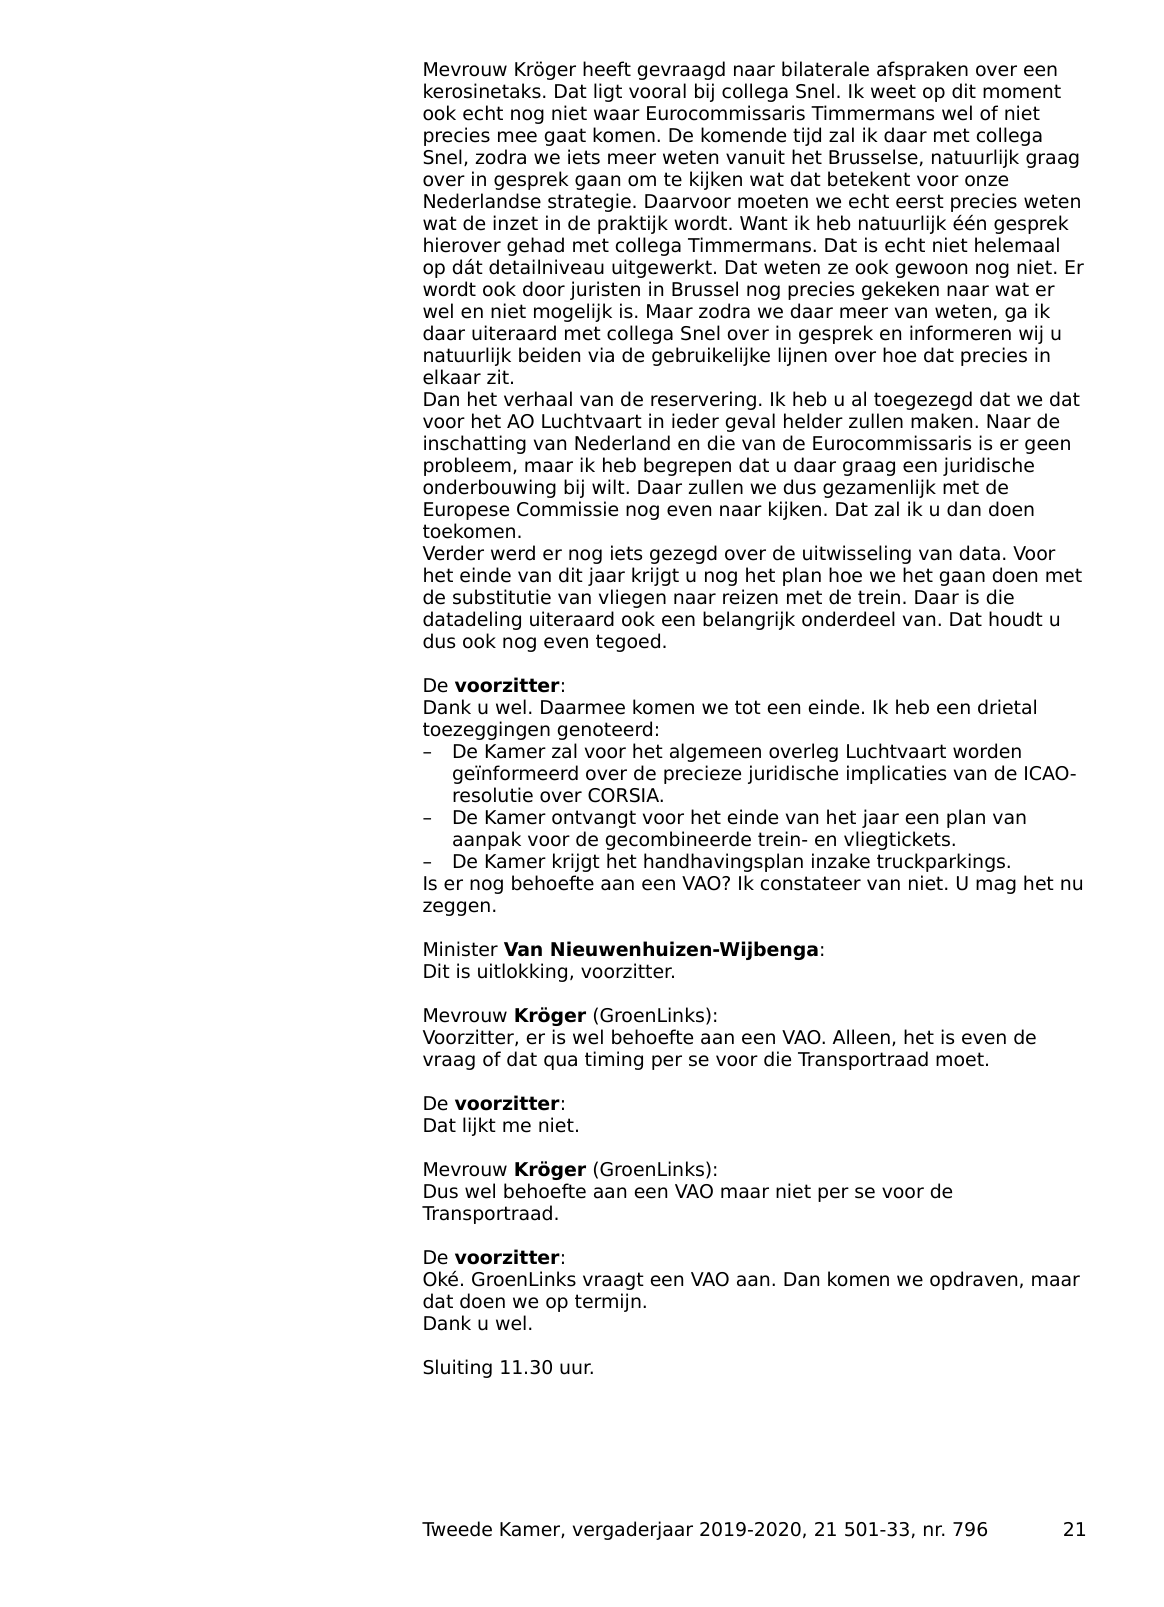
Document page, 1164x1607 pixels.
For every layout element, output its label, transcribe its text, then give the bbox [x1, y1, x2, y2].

text Mevrouw Kröger (GroenLinks): [422, 1159, 1087, 1181]
text Mevrouw Kröger heeft gevraagd naar bilaterale afspraken over een kerosinetaks. Dat ligt vooral bij collega Snel. Ik weet op dit moment ook echt nog niet waar Eurocommissaris Timmermans wel of niet precies mee gaat komen. De komende tijd zal ik daar met collega Snel, zodra we iets meer weten vanuit het Brusselse, natuurlijk graag over in gesprek gaan om te kijken wat dat betekent voor onze Nederlandse strategie. Daarvoor moeten we echt eerst precies weten wat de inzet in de praktijk wordt. Want ik heb natuurlijk één gesprek hierover gehad met collega Timmermans. Dat is echt niet helemaal op dát detailniveau uitgewerkt. Dat weten ze ook gewoon nog niet. Er wordt ook door juristen in Brussel nog precies gekeken naar wat er wel en niet mogelijk is. Maar zodra we daar meer van weten, ga ik daar uiteraard met collega Snel over in gesprek en informeren wij u natuurlijk beiden via de gebruikelijke lijnen over hoe dat precies in elkaar zit. [422, 59, 1087, 389]
text Dank u wel. [422, 1313, 1087, 1335]
text Dit is uitlokking, voorzitter. [422, 961, 1087, 983]
text Is er nog behoefte aan een VAO? Ik constateer van niet. U mag het nu zeggen. [422, 872, 1087, 916]
text – De Kamer ontvangt voor het einde van het jaar een plan van aanpak voor de gecombineerde trein- en vliegtickets. [422, 807, 1087, 851]
text Oké. GroenLinks vraagt een VAO aan. Dan komen we opdraven, maar dat doen we op termijn. [422, 1269, 1087, 1313]
text Dan het verhaal van de reservering. Ik heb u al toegezegd dat we dat voor het AO Luchtvaart in ieder geval helder zullen maken. Naar de inschatting van Nederland en die van de Eurocommissaris is er geen probleem, maar ik heb begrepen dat u daar graag een juridische onderbouwing bij wilt. Daar zullen we dus gezamenlijk met de Europese Commissie nog even naar kijken. Dat zal ik u dan doen toekomen. [422, 389, 1087, 543]
text Voorzitter, er is wel behoefte aan een VAO. Alleen, het is even de vraag of dat qua timing per se voor die Transportraad moet. [422, 1027, 1087, 1071]
text – De Kamer krijgt het handhavingsplan inzake truckparkings. [422, 851, 1087, 872]
text Sluiting 11.30 uur. [422, 1357, 1087, 1379]
text Dank u wel. Daarmee komen we tot een einde. Ik heb een drietal toezeggingen genoteerd: [422, 697, 1087, 741]
text Mevrouw Kröger (GroenLinks): [422, 1005, 1087, 1027]
text De voorzitter: [422, 675, 1087, 697]
text Dat lijkt me niet. [422, 1115, 1087, 1137]
text Verder werd er nog iets gezegd over de uitwisseling van data. Voor het einde van dit jaar krijgt u nog het plan hoe we het gaan doen met de substitutie van vliegen naar reizen met de trein. Daar is die datadeling uiteraard ook een belangrijk onderdeel van. Dat houdt u dus ook nog even tegoed. [422, 543, 1087, 652]
text Minister Van Nieuwenhuizen-Wijbenga: [422, 939, 1087, 961]
text De voorzitter: [422, 1247, 1087, 1269]
text – De Kamer zal voor het algemeen overleg Luchtvaart worden geïnformeerd over de precieze juridische implicaties van de ICAO-resolutie over CORSIA. [422, 741, 1087, 807]
text De voorzitter: [422, 1093, 1087, 1115]
text Dus wel behoefte aan een VAO maar niet per se voor de Transportraad. [422, 1181, 1087, 1225]
